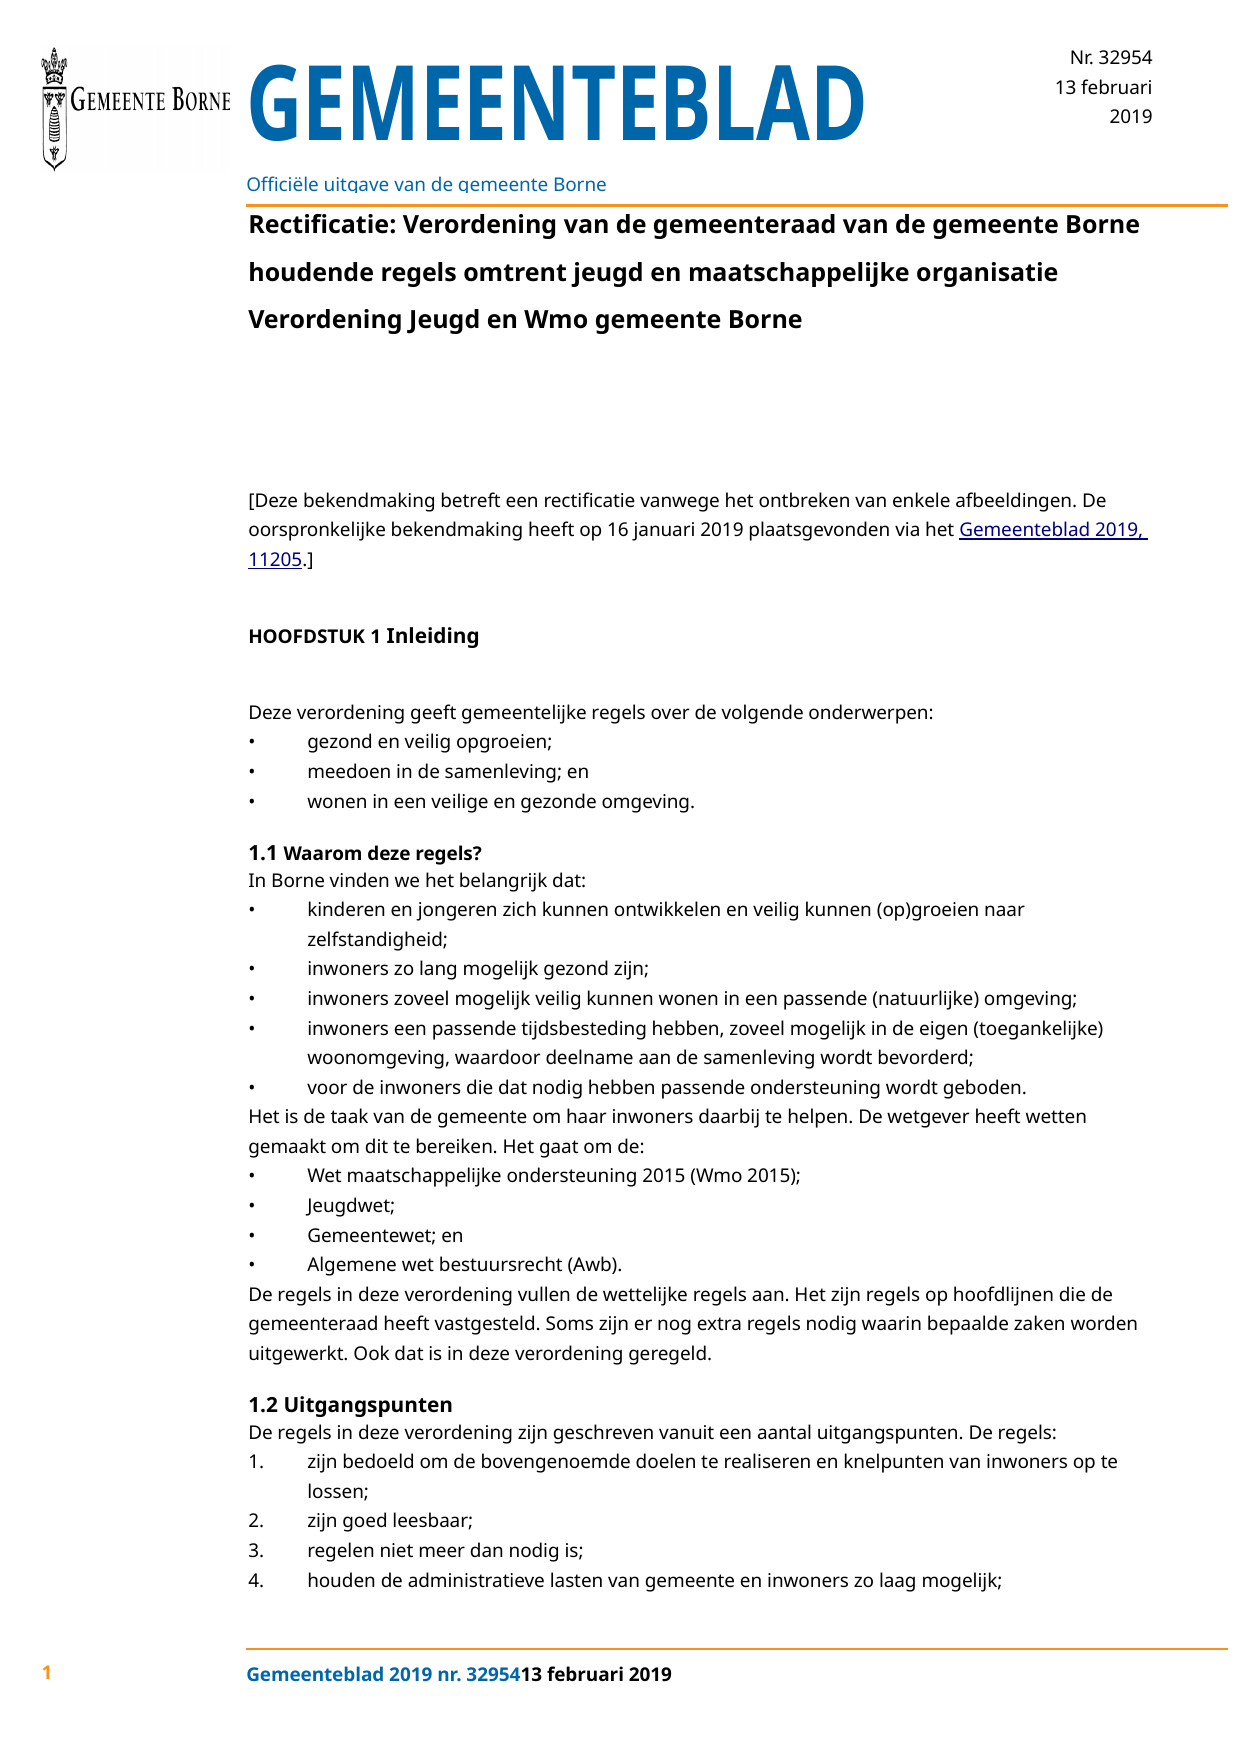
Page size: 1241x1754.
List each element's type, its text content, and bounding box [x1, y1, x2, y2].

text [Deze bekendmaking betreft een rectificatie vanwege het ontbreken van enkele afbeeldingen. De oorspronkelijke bekendmaking heeft op 16 januari 2019 plaatsgevonden via het Gemeenteblad 2019, 11205.] [248, 487, 1152, 572]
list voor de inwoners die dat nodig hebben passende ondersteuning wordt geboden. [248, 1074, 1152, 1099]
list Gemeentewet; en [248, 1222, 1152, 1247]
list Jeugdwet; [248, 1192, 1152, 1218]
list kinderen en jongeren zich kunnen ontwikkelen en veilig kunnen (op)groeien naar zelfstandigheid; [248, 896, 1152, 952]
list regelen niet meer dan nodig is; [248, 1537, 1152, 1563]
list gezond en veilig opgroeien; [248, 729, 1152, 754]
list zijn goed leesbaar; [248, 1508, 1152, 1533]
list houden de administratieve lasten van gemeente en inwoners zo laag mogelijk; [248, 1567, 1152, 1593]
text 1.2 Uitgangspunten [248, 1391, 1152, 1419]
text In Borne vinden we het belangrijk dat: [248, 867, 1152, 892]
picture [41, 47, 231, 172]
list meedoen in de samenleving; en [248, 758, 1152, 784]
text 1.1 Waarom deze regels? [248, 838, 1152, 867]
text Rectificatie: Verordening van de gemeenteraad van de gemeente Borne houdende regels omtrent jeugd en maatschappelijke organisatie Verordening Jeugd en Wmo gemeente Borne [248, 207, 1152, 336]
text HOOFDSTUK 1 Inleiding [248, 621, 1152, 650]
list inwoners zo lang mogelijk gezond zijn; [248, 956, 1152, 981]
list inwoners een passende tijdsbesteding hebben, zoveel mogelijk in de eigen (toegankelijke) woonomgeving, waardoor deelname aan de samenleving wordt bevorderd; [248, 1015, 1152, 1070]
text De regels in deze verordening vullen de wettelijke regels aan. Het zijn regels op hoofdlijnen die de gemeenteraad heeft vastgesteld. Soms zijn er nog extra regels nodig waarin bepaalde zaken worden uitgewerkt. Ook dat is in deze verordening geregeld. [248, 1281, 1152, 1366]
list zijn bedoeld om de bovengenoemde doelen te realiseren en knelpunten van inwoners op te lossen; [248, 1448, 1152, 1504]
text Deze verordening geeft gemeentelijke regels over de volgende onderwerpen: [248, 699, 1152, 725]
list wonen in een veilige en gezonde omgeving. [248, 788, 1152, 814]
list inwoners zoveel mogelijk veilig kunnen wonen in een passende (natuurlijke) omgeving; [248, 985, 1152, 1011]
list Algemene wet bestuursrecht (Awb). [248, 1251, 1152, 1277]
text De regels in deze verordening zijn geschreven vanuit een aantal uitgangspunten. De regels: [248, 1419, 1152, 1445]
list Wet maatschappelijke ondersteuning 2015 (Wmo 2015); [248, 1163, 1152, 1188]
text Het is de taak van de gemeente om haar inwoners daarbij te helpen. De wetgever heeft wetten gemaakt om dit te bereiken. Het gaat om de: [248, 1103, 1152, 1159]
